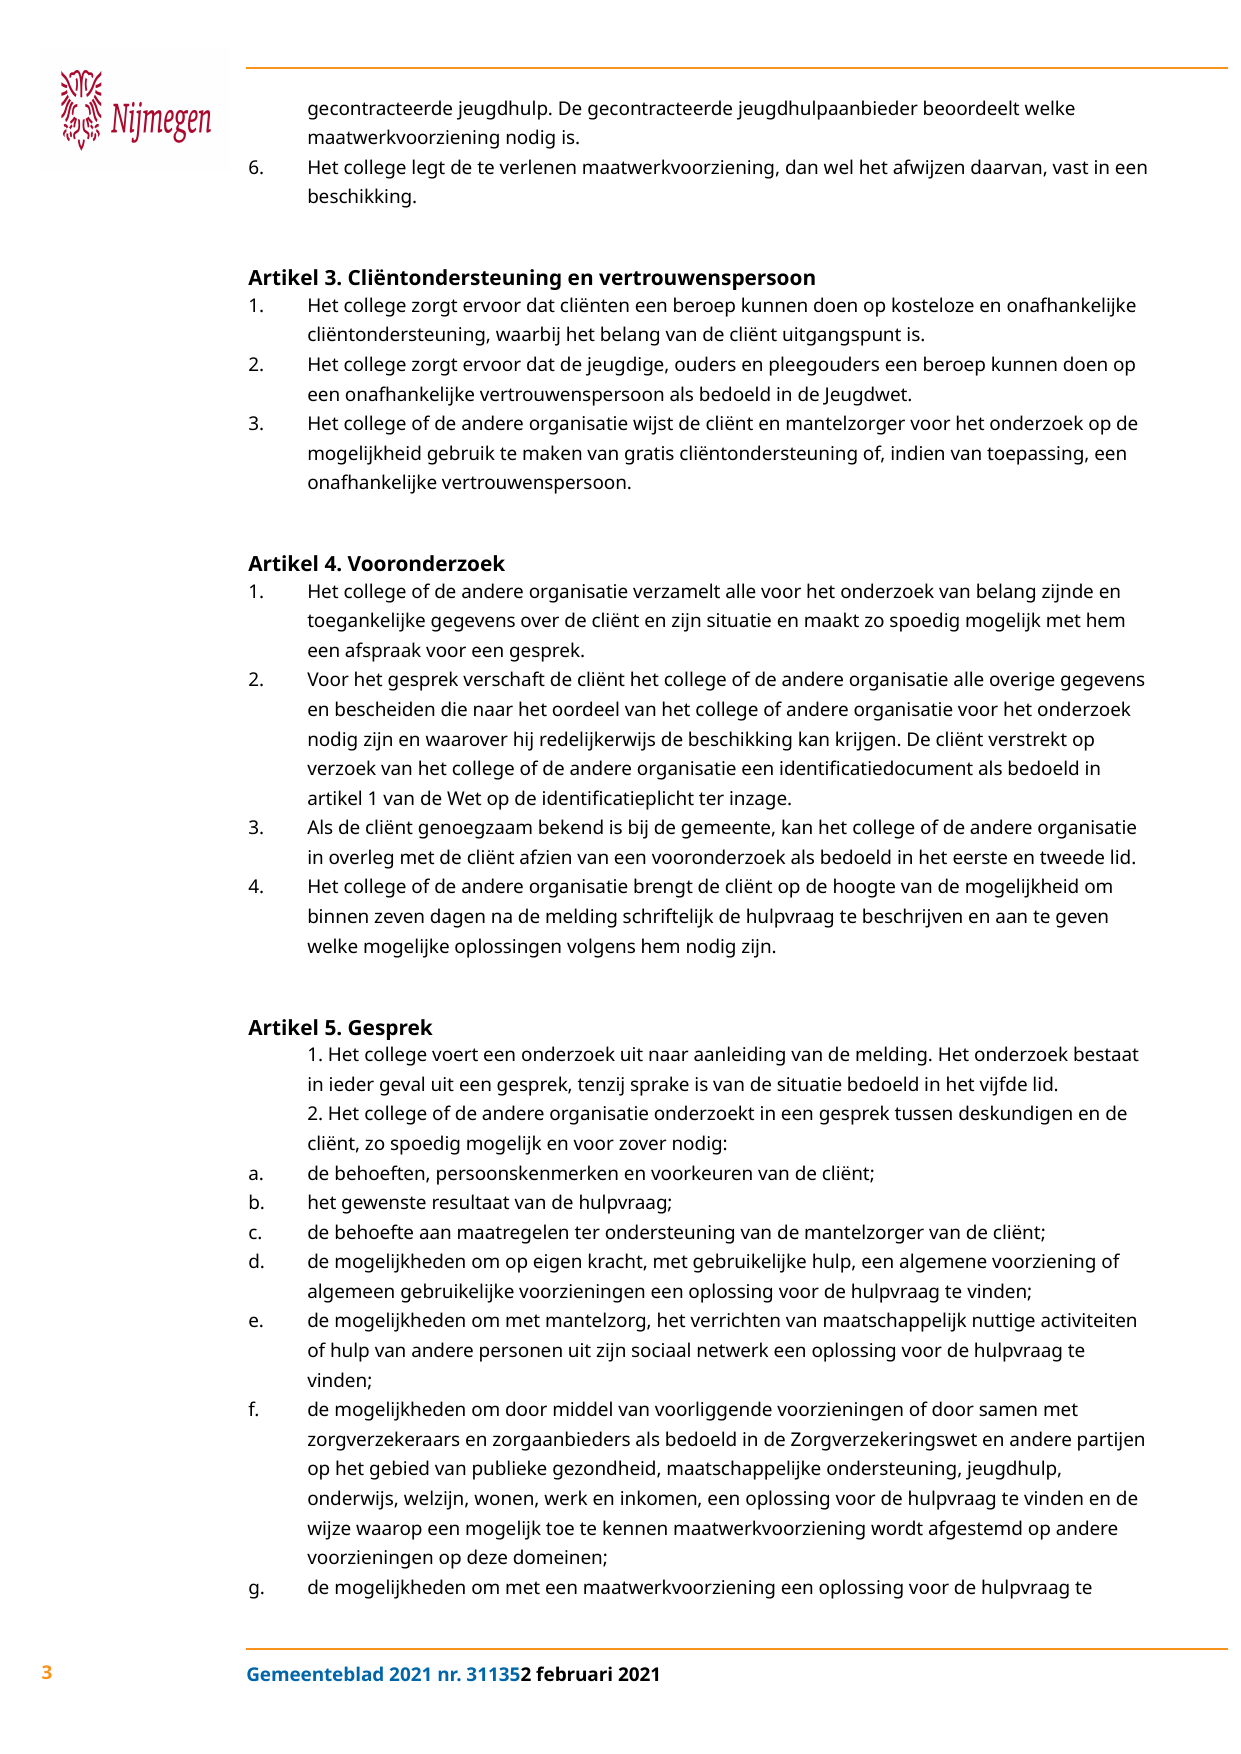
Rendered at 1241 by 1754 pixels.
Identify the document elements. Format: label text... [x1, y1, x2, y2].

list Voor het gesprek verschaft de cliënt het college of de andere organisatie alle overige gegevens en bescheiden die naar het oordeel van het college of andere organisatie voor het onderzoek nodig zijn en waarover hij redelijkerwijs de beschikking kan krijgen. De cliënt verstrekt op verzoek van het college of de andere organisatie een identificatiedocument als bedoeld in artikel 1 van de Wet op de identificatieplicht ter inzage. [248, 667, 1152, 811]
list 2. Het college of de andere organisatie onderzoekt in een gesprek tussen deskundigen en de cliënt, zo spoedig mogelijk en voor zover nodig: [248, 1101, 1152, 1156]
list Het college of de andere organisatie verzamelt alle voor het onderzoek van belang zijnde en toegankelijke gegevens over de cliënt en zijn situatie en maakt zo spoedig mogelijk met hem een afspraak voor een gesprek. [248, 578, 1152, 663]
list de behoefte aan maatregelen ter ondersteuning van de mantelzorger van de cliënt; [248, 1219, 1152, 1244]
list 1. Het college voert een onderzoek uit naar aanleiding van de melding. Het onderzoek bestaat in ieder geval uit een gesprek, tenzij sprake is van de situatie bedoeld in het vijfde lid. [248, 1041, 1152, 1097]
list de mogelijkheden om met mantelzorg, het verrichten van maatschappelijk nuttige activiteiten of hulp van andere personen uit zijn sociaal netwerk een oplossing voor de hulpvraag te vinden; [248, 1308, 1152, 1392]
list de mogelijkheden om met een maatwerkvoorziening een oplossing voor de hulpvraag te [248, 1574, 1152, 1599]
text Artikel 3. Cliëntondersteuning en vertrouwenspersoon [248, 263, 1152, 292]
list Het college zorgt ervoor dat de jeugdige, ouders en pleegouders een beroep kunnen doen op een onafhankelijke vertrouwenspersoon als bedoeld in de Jeugdwet. [248, 351, 1152, 406]
text Artikel 4. Vooronderzoek [248, 549, 1152, 578]
list de mogelijkheden om op eigen kracht, met gebruikelijke hulp, een algemene voorziening of algemeen gebruikelijke voorzieningen een oplossing voor de hulpvraag te vinden; [248, 1248, 1152, 1304]
list Als de cliënt genoegzaam bekend is bij de gemeente, kan het college of de andere organisatie in overleg met de cliënt afzien van een vooronderzoek als bedoeld in het eerste en tweede lid. [248, 814, 1152, 870]
list Het college of de andere organisatie wijst de cliënt en mantelzorger voor het onderzoek op de mogelijkheid gebruik te maken van gratis cliëntondersteuning of, indien van toepassing, een onafhankelijke vertrouwenspersoon. [248, 410, 1152, 495]
list de behoeften, persoonskenmerken en voorkeuren van de cliënt; [248, 1160, 1152, 1185]
list het gewenste resultaat van de hulpvraag; [248, 1189, 1152, 1215]
list Het college legt de te verlenen maatwerkvoorziening, dan wel het afwijzen daarvan, vast in een beschikking. [248, 154, 1152, 209]
list de mogelijkheden om door middel van voorliggende voorzieningen of door samen met zorgverzekeraars en zorgaanbieders als bedoeld in de Zorgverzekeringswet en andere partijen op het gebied van publieke gezondheid, maatschappelijke ondersteuning, jeugdhulp, onderwijs, welzijn, wonen, werk en inkomen, een oplossing voor de hulpvraag te vinden en de wijze waarop een mogelijk toe te kennen maatwerkvoorziening wordt afgestemd op andere voorzieningen op deze domeinen; [248, 1396, 1152, 1570]
list Het college of de andere organisatie brengt de cliënt op de hoogte van de mogelijkheid om binnen zeven dagen na de melding schriftelijk de hulpvraag te beschrijven en aan te geven welke mogelijke oplossingen volgens hem nodig zijn. [248, 874, 1152, 959]
list Het college zorgt ervoor dat cliënten een beroep kunnen doen op kosteloze en onafhankelijke cliëntondersteuning, waarbij het belang van de cliënt uitgangspunt is. [248, 292, 1152, 347]
list gecontracteerde jeugdhulp. De gecontracteerde jeugdhulpaanbieder beoordeelt welke maatwerkvoorziening nodig is. [248, 95, 1152, 150]
picture [41, 47, 231, 172]
text Artikel 5. Gesprek [248, 1013, 1152, 1041]
